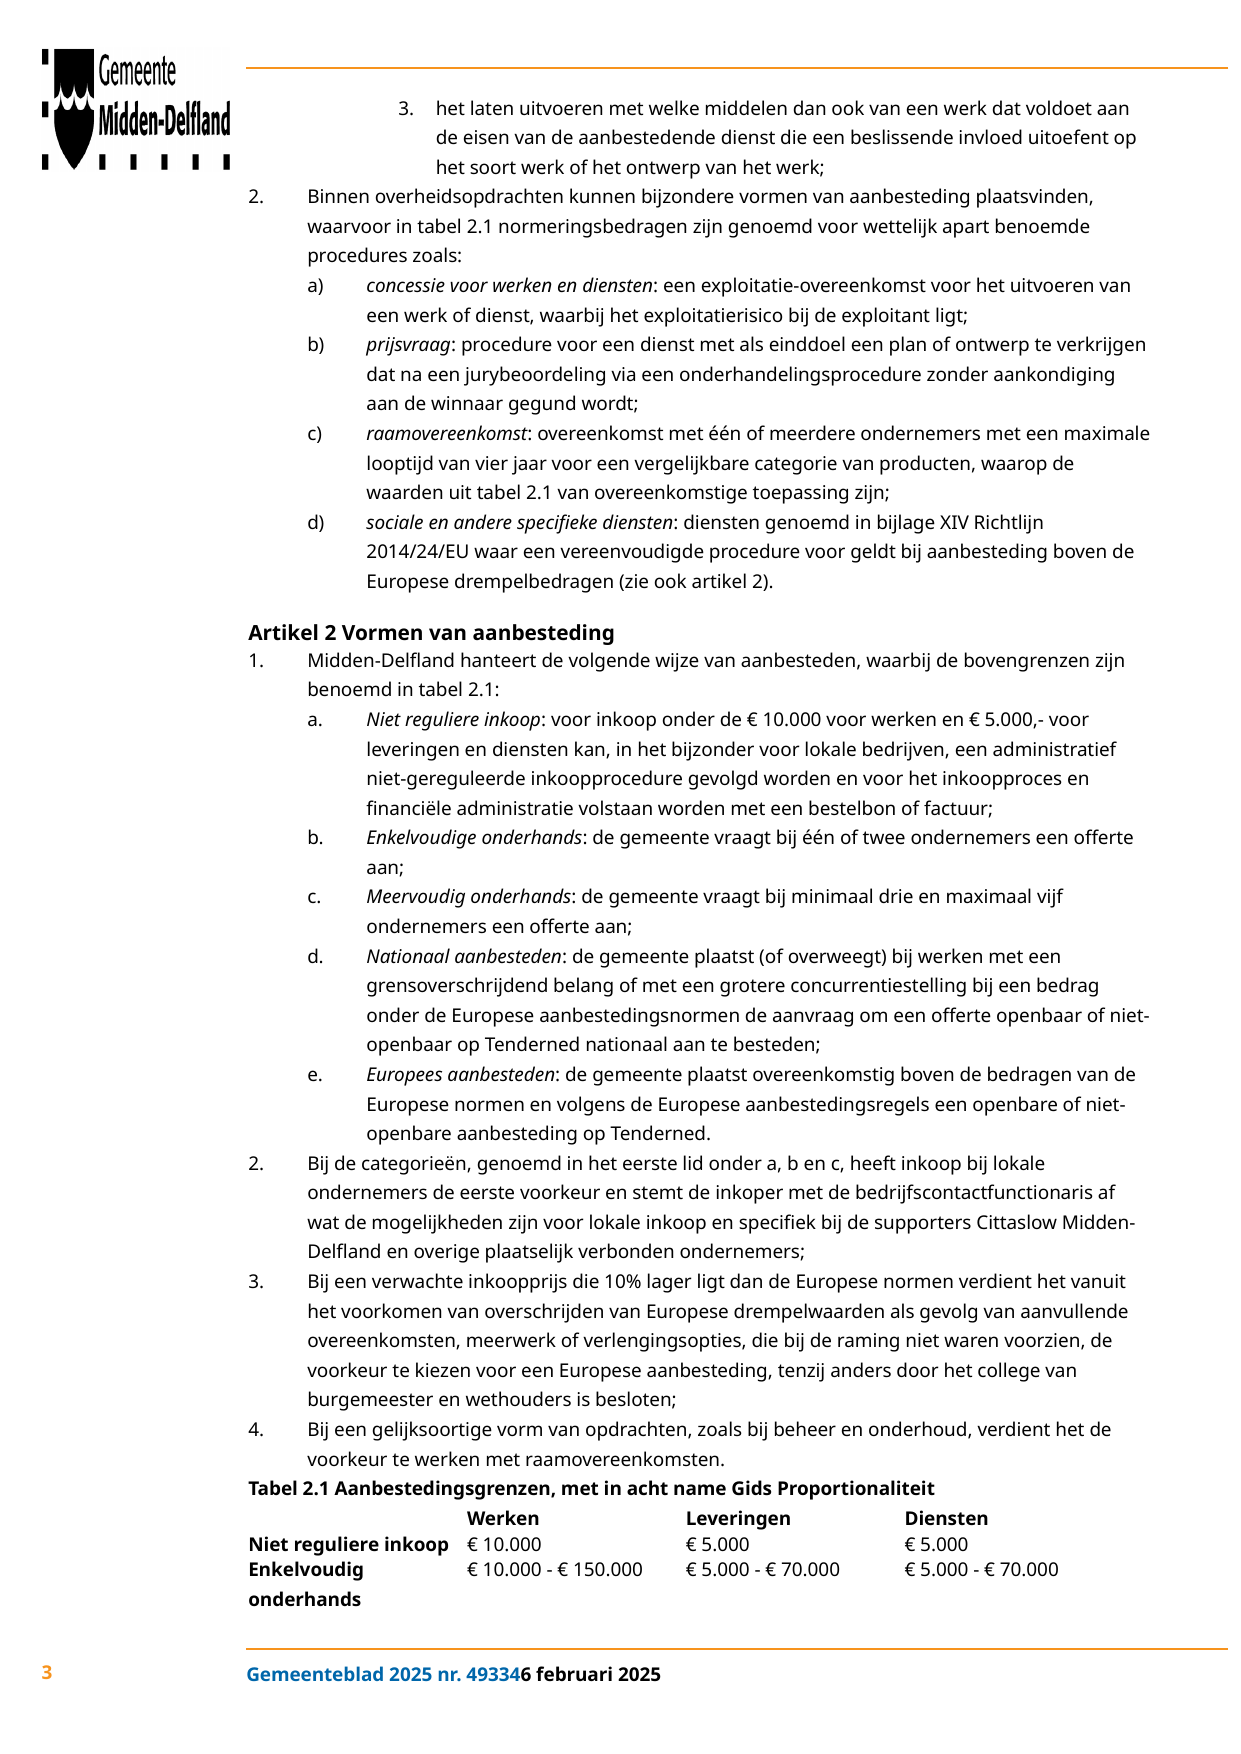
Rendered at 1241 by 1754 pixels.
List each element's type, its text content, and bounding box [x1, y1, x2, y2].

list Nationaal aanbesteden: de gemeente plaatst (of overweegt) bij werken met een grensoverschrijdend belang of met een grotere concurrentiestelling bij een bedrag onder de Europese aanbestedingsnormen de aanvraag om een offerte openbaar of niet-openbaar op Tenderned nationaal aan te besteden; [307, 943, 1152, 1057]
list Bij de categorieën, genoemd in het eerste lid onder a, b en c, heeft inkoop bij lokale ondernemers de eerste voorkeur en stemt de inkoper met de bedrijfscontactfunctionaris af wat de mogelijkheden zijn voor lokale inkoop en specifiek bij de supporters Cittaslow Midden-Delfland en overige plaatselijk verbonden ondernemers; [248, 1150, 1152, 1264]
table_header Werken [467, 1505, 686, 1531]
text Tabel 2.1 Aanbestedingsgrenzen, met in acht name Gids Proportionaliteit [248, 1475, 1152, 1501]
table_cell Enkelvoudig onderhands [248, 1556, 467, 1612]
list Enkelvoudige onderhands: de gemeente vraagt bij één of twee ondernemers een offerte aan; [307, 824, 1152, 880]
list Niet reguliere inkoop: voor inkoop onder de € 10.000 voor werken en € 5.000,- voor leveringen en diensten kan, in het bijzonder voor lokale bedrijven, een administratief niet-gereguleerde inkoopprocedure gevolgd worden en voor het inkoopproces en financiële administratie volstaan worden met een bestelbon of factuur; [307, 706, 1152, 821]
table_header Diensten [904, 1505, 1152, 1531]
list Bij een verwachte inkoopprijs die 10% lager ligt dan de Europese normen verdient het vanuit het voorkomen van overschrijden van Europese drempelwaarden als gevolg van aanvullende overeenkomsten, meerwerk of verlengingsopties, die bij de raming niet waren voorzien, de voorkeur te kiezen voor een Europese aanbesteding, tenzij anders door het college van burgemeester en wethouders is besloten; [248, 1268, 1152, 1412]
text Artikel 2 Vormen van aanbesteding [248, 618, 1152, 647]
list concessie voor werken en diensten: een exploitatie-overeenkomst voor het uitvoeren van een werk of dienst, waarbij het exploitatierisico bij de exploitant ligt; [307, 272, 1152, 328]
list Midden-Delfland hanteert de volgende wijze van aanbesteden, waarbij de bovengrenzen zijn benoemd in tabel 2.1: [248, 647, 1152, 702]
table_cell € 10.000 [467, 1531, 686, 1556]
table_cell € 5.000 [904, 1531, 1152, 1556]
list raamovereenkomst: overeenkomst met één of meerdere ondernemers met een maximale looptijd van vier jaar voor een vergelijkbare categorie van producten, waarop de waarden uit tabel 2.1 van overeenkomstige toepassing zijn; [307, 420, 1152, 505]
table_cell Niet reguliere inkoop [248, 1531, 467, 1556]
table_cell € 5.000 - € 70.000 [904, 1556, 1152, 1612]
table_cell € 10.000 - € 150.000 [467, 1556, 686, 1612]
list prijsvraag: procedure voor een dienst met als einddoel een plan of ontwerp te verkrijgen dat na een jurybeoordeling via een onderhandelingsprocedure zonder aankondiging aan de winnaar gegund wordt; [307, 331, 1152, 416]
table_cell € 5.000 - € 70.000 [686, 1556, 904, 1612]
list sociale en andere specifieke diensten: diensten genoemd in bijlage XIV Richtlijn 2014/24/EU waar een vereenvoudigde procedure voor geldt bij aanbesteding boven de Europese drempelbedragen (zie ook artikel 2). [307, 509, 1152, 594]
table_header [248, 1505, 467, 1531]
list Meervoudig onderhands: de gemeente vraagt bij minimaal drie en maximaal vijf ondernemers een offerte aan; [307, 884, 1152, 939]
list Binnen overheidsopdrachten kunnen bijzondere vormen van aanbesteding plaatsvinden, waarvoor in tabel 2.1 normeringsbedragen zijn genoemd voor wettelijk apart benoemde procedures zoals: [248, 183, 1152, 268]
list Europees aanbesteden: de gemeente plaatst overeenkomstig boven de bedragen van de Europese normen en volgens de Europese aanbestedingsregels een openbare of niet-openbare aanbesteding op Tenderned. [307, 1061, 1152, 1146]
table_header Leveringen [686, 1505, 904, 1531]
list Bij een gelijksoortige vorm van opdrachten, zoals bij beheer en onderhoud, verdient het de voorkeur te werken met raamovereenkomsten. [248, 1416, 1152, 1471]
list het laten uitvoeren met welke middelen dan ook van een werk dat voldoet aan de eisen van de aanbestedende dienst die een beslissende invloed uitoefent op het soort werk of het ontwerp van het werk; [398, 95, 1152, 180]
picture [41, 47, 231, 172]
table_cell € 5.000 [686, 1531, 904, 1556]
